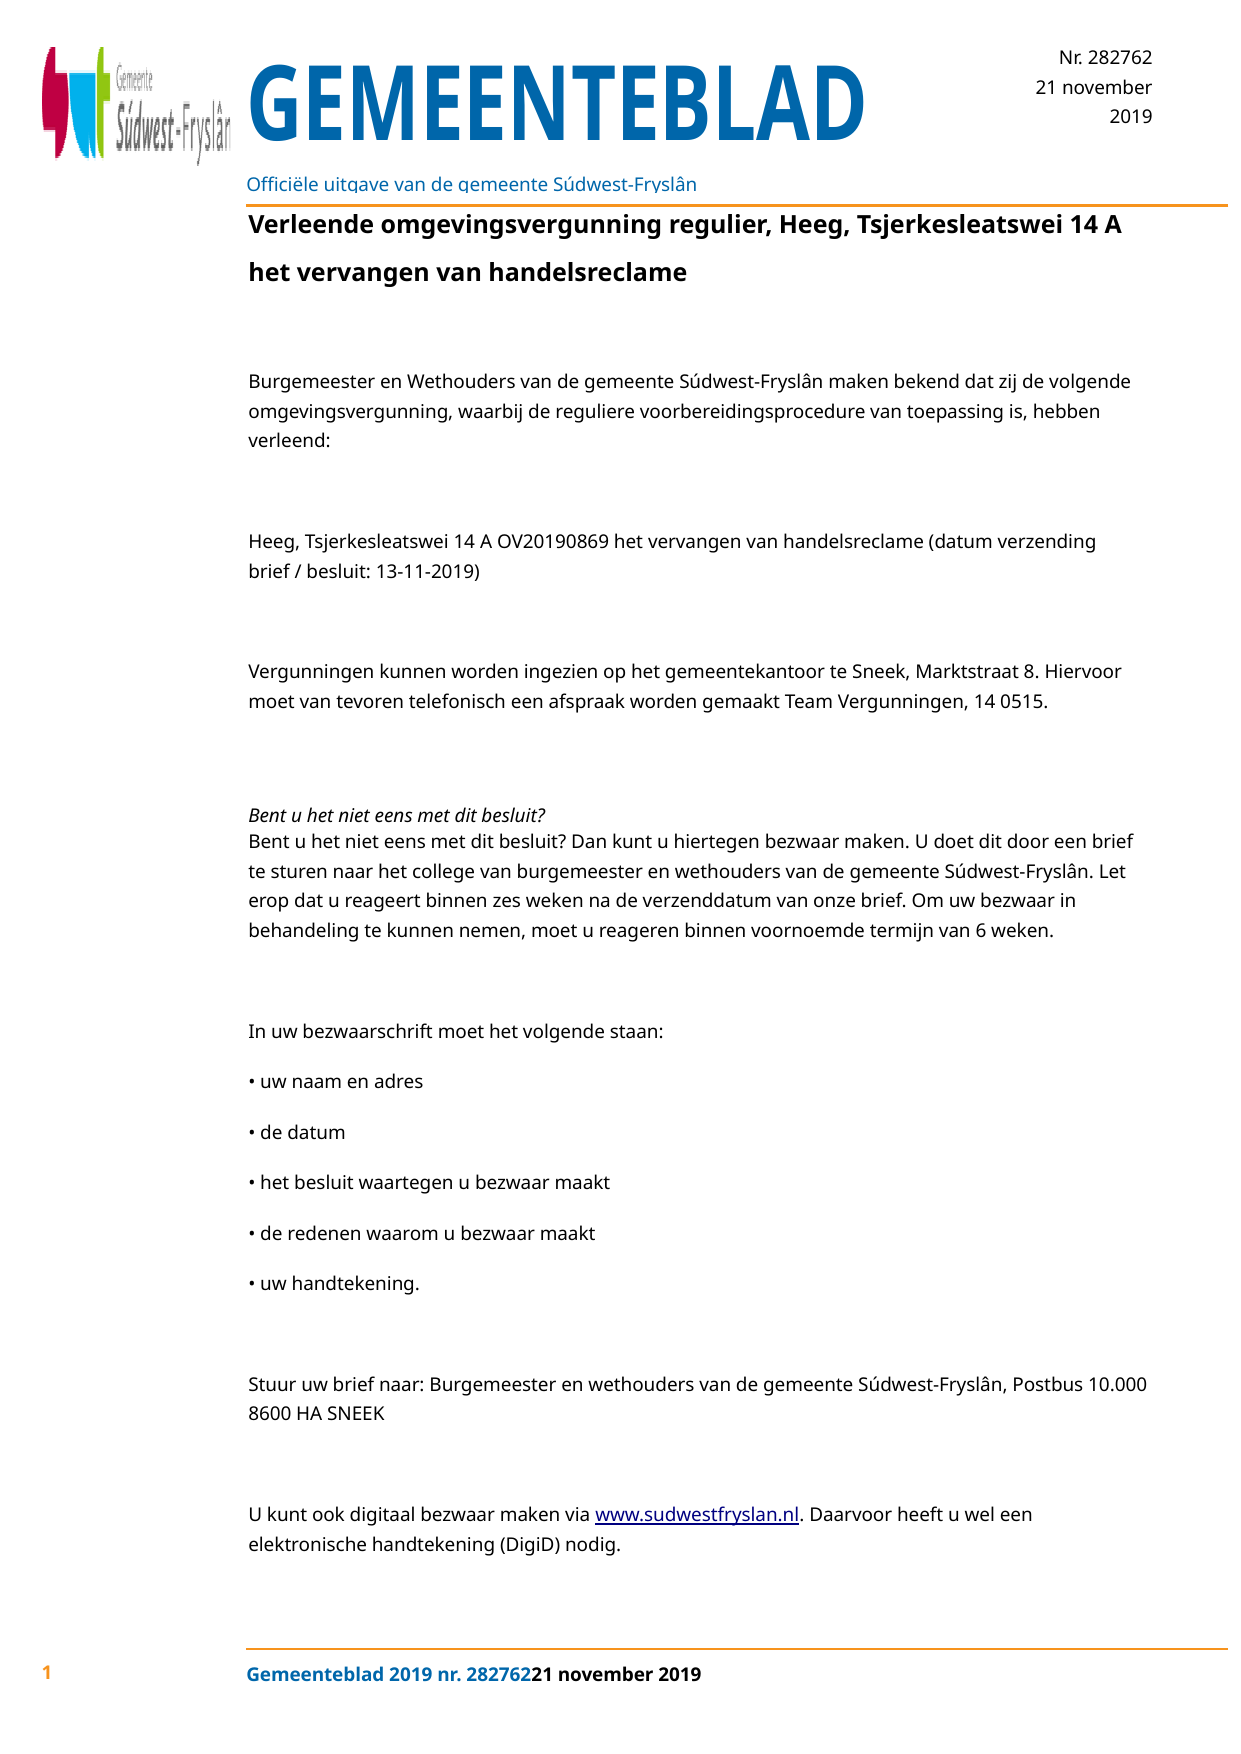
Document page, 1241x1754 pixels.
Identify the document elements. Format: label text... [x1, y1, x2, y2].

text Verleende omgevingsvergunning regulier, Heeg, Tsjerkesleatswei 14 A het vervangen van handelsreclame [248, 207, 1152, 288]
text • uw naam en adres [248, 1068, 1152, 1094]
text Bent u het niet eens met dit besluit? [248, 803, 1152, 828]
text • het besluit waartegen u bezwaar maakt [248, 1169, 1152, 1195]
text • de redenen waarom u bezwaar maakt [248, 1220, 1152, 1245]
text Vergunningen kunnen worden ingezien op het gemeentekantoor te Sneek, Marktstraat 8. Hiervoor moet van tevoren telefonisch een afspraak worden gemaakt Team Vergunningen, 14 0515. [248, 659, 1152, 714]
text • uw handtekening. [248, 1270, 1152, 1296]
text • de datum [248, 1119, 1152, 1144]
text Heeg, Tsjerkesleatswei 14 A OV20190869 het vervangen van handelsreclame (datum verzending brief / besluit: 13-11-2019) [248, 528, 1152, 584]
text In uw bezwaarschrift moet het volgende staan: [248, 1018, 1152, 1044]
text U kunt ook digitaal bezwaar maken via www.sudwestfryslan.nl. Daarvoor heeft u wel een elektronische handtekening (DigiD) nodig. [248, 1501, 1152, 1557]
text Burgemeester en Wethouders van de gemeente Súdwest-Fryslân maken bekend dat zij de volgende omgevingsvergunning, waarbij de reguliere voorbereidingsprocedure van toepassing is, hebben verleend: [248, 368, 1152, 453]
picture [41, 47, 231, 172]
text Bent u het niet eens met dit besluit? Dan kunt u hiertegen bezwaar maken. U doet dit door een brief te sturen naar het college van burgemeester en wethouders van de gemeente Súdwest-Fryslân. Let erop dat u reageert binnen zes weken na de verzenddatum van onze brief. Om uw bezwaar in behandeling te kunnen nemen, moet u reageren binnen voornoemde termijn van 6 weken. [248, 828, 1152, 943]
text Stuur uw brief naar: Burgemeester en wethouders van de gemeente Súdwest-Fryslân, Postbus 10.000 8600 HA SNEEK [248, 1371, 1152, 1426]
